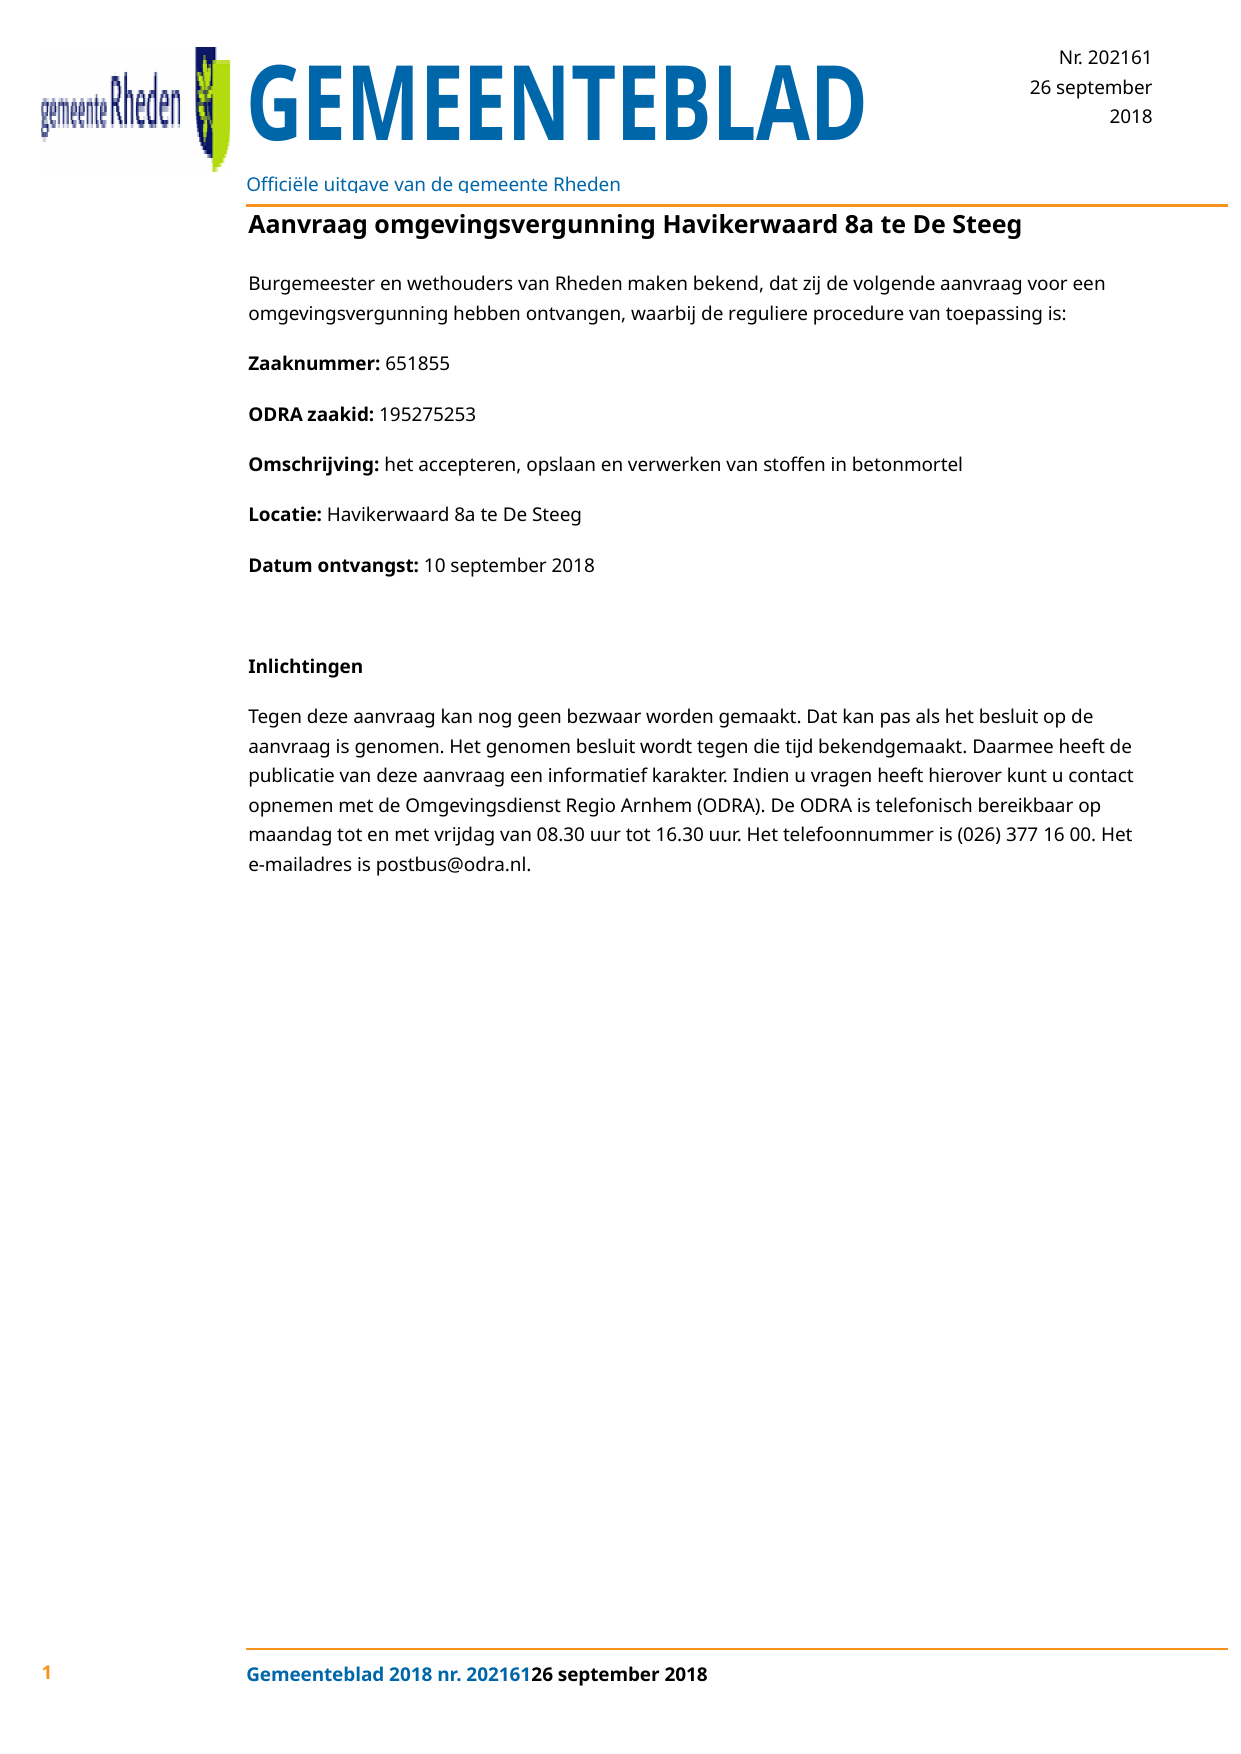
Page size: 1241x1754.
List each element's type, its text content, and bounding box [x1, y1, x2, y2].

text Aanvraag omgevingsvergunning Havikerwaard 8a te De Steeg [248, 207, 1152, 241]
text Datum ontvangst: 10 september 2018 [248, 552, 1152, 578]
text ODRA zaakid: 195275253 [248, 401, 1152, 426]
text Zaaknummer: 651855 [248, 350, 1152, 376]
text Omschrijving: het accepteren, opslaan en verwerken van stoffen in betonmortel [248, 451, 1152, 477]
text Inlichtingen [248, 653, 1152, 678]
text Locatie: Havikerwaard 8a te De Steeg [248, 502, 1152, 527]
text Tegen deze aanvraag kan nog geen bezwaar worden gemaakt. Dat kan pas als het besluit op de aanvraag is genomen. Het genomen besluit wordt tegen die tijd bekendgemaakt. Daarmee heeft de publicatie van deze aanvraag een informatief karakter. Indien u vragen heeft hierover kunt u contact opnemen met de Omgevingsdienst Regio Arnhem (ODRA). De ODRA is telefonisch bereikbaar op maandag tot en met vrijdag van 08.30 uur tot 16.30 uur. Het telefoonnummer is (026) 377 16 00. Het e-mailadres is postbus@odra.nl. [248, 703, 1152, 877]
picture [41, 47, 231, 172]
text Burgemeester en wethouders van Rheden maken bekend, dat zij de volgende aanvraag voor een omgevingsvergunning hebben ontvangen, waarbij de reguliere procedure van toepassing is: [248, 270, 1152, 326]
